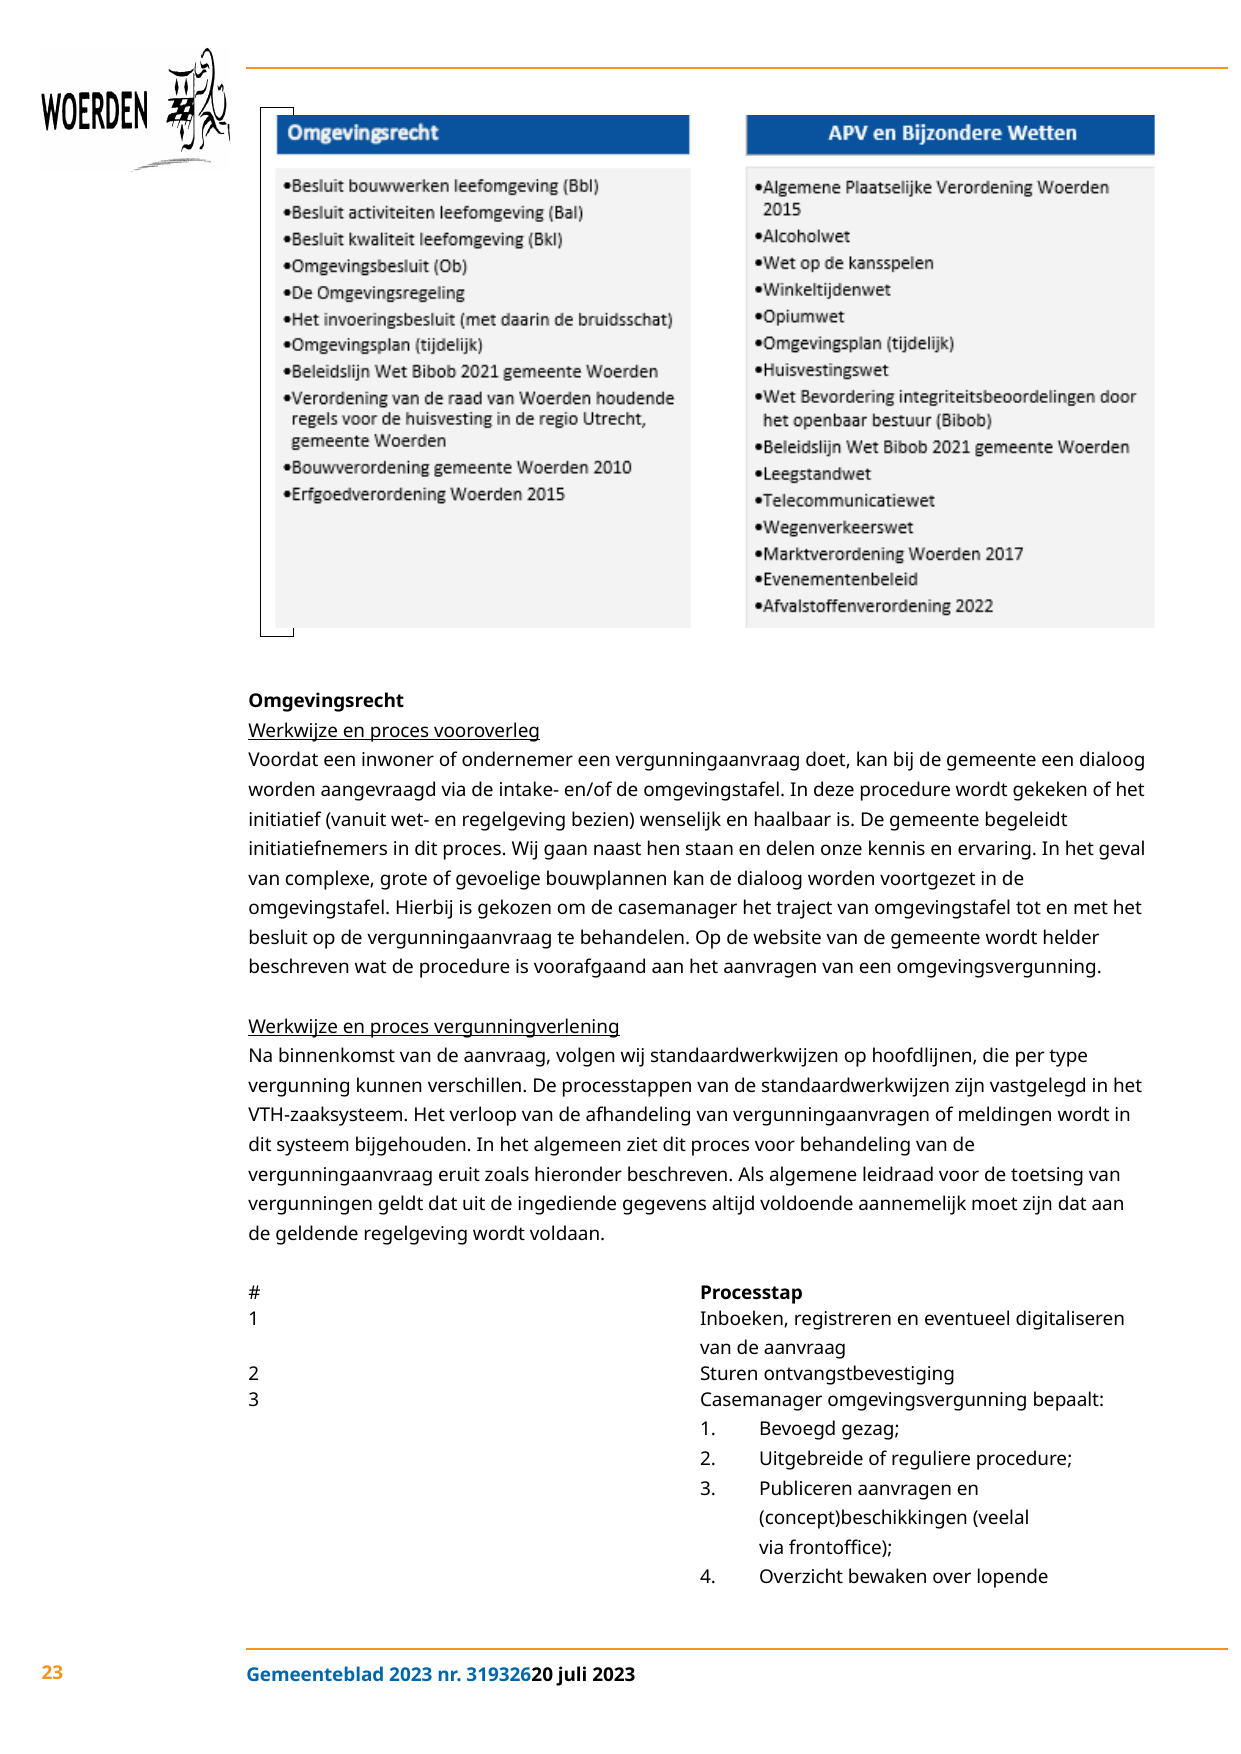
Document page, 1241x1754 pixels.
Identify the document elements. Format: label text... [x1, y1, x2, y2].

table_cell 3 [248, 1386, 700, 1589]
picture [268, 115, 1155, 628]
text Werkwijze en proces vergunningverlening [248, 1013, 1152, 1039]
text Voordat een inwoner of ondernemer een vergunningaanvraag doet, kan bij de gemeente een dialoog worden aangevraagd via de intake- en/of de omgevingstafel. In deze procedure wordt gekeken of het initiatief (vanuit wet- en regelgeving bezien) wenselijk en haalbaar is. De gemeente begeleidt initiatiefnemers in dit proces. Wij gaan naast hen staan en delen onze kennis en ervaring. In het geval van complexe, grote of gevoelige bouwplannen kan de dialoog worden voortgezet in de omgevingstafel. Hierbij is gekozen om de casemanager het traject van omgevingstafel tot en met het besluit op de vergunningaanvraag te behandelen. Op de website van de gemeente wordt helder beschreven wat de procedure is voorafgaand aan het aanvragen van een omgevingsvergunning. [248, 747, 1152, 979]
table_cell 1 [248, 1305, 700, 1360]
picture [41, 47, 231, 172]
text Werkwijze en proces vooroverleg [248, 717, 1152, 743]
table_header Processtap [700, 1279, 1152, 1305]
text Na binnenkomst van de aanvraag, volgen wij standaardwerkwijzen op hoofdlijnen, die per type vergunning kunnen verschillen. De processtappen van de standaardwerkwijzen zijn vastgelegd in het VTH-zaaksysteem. Het verloop van de afhandeling van vergunningaanvragen of meldingen wordt in dit systeem bijgehouden. In het algemeen ziet dit proces voor behandeling van de vergunningaanvraag eruit zoals hieronder beschreven. Als algemene leidraad voor de toetsing van vergunningen geldt dat uit de ingediende gegevens altijd voldoende aannemelijk moet zijn dat aan de geldende regelgeving wordt voldaan. [248, 1042, 1152, 1246]
text Omgevingsrecht [248, 687, 1152, 713]
table_cell 2 [248, 1360, 700, 1386]
table_header # [248, 1279, 700, 1305]
table_cell Sturen ontvangstbevestiging [700, 1360, 1152, 1386]
table_cell Casemanager omgevingsvergunning bepaalt: Bevoegd gezag; Uitgebreide of reguliere procedure; Publiceren aanvragen en (concept)beschikkingen (veelal via frontoffice); Overzicht bewaken over lopende [700, 1386, 1152, 1589]
table_cell Inboeken, registreren en eventueel digitaliseren van de aanvraag [700, 1305, 1152, 1360]
